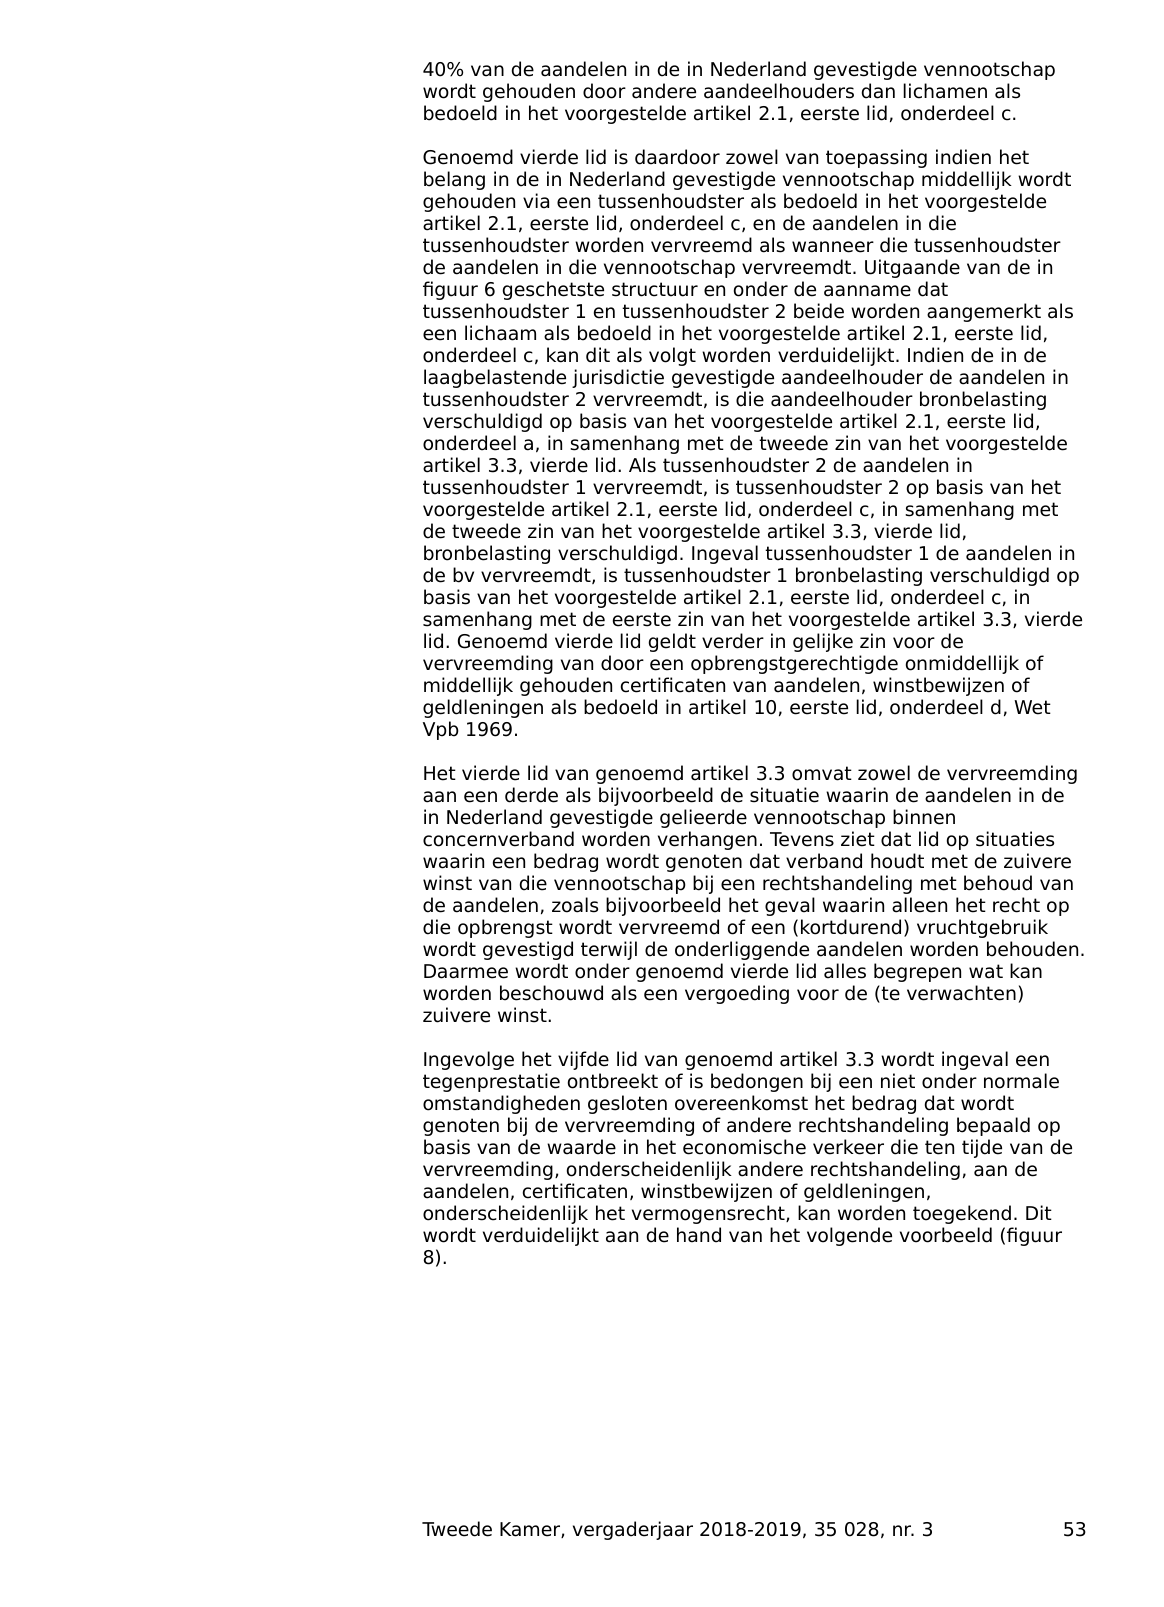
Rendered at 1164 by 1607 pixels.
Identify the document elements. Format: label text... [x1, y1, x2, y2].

text Genoemd vierde lid is daardoor zowel van toepassing indien het belang in de in Nederland gevestigde vennootschap middellijk wordt gehouden via een tussenhoudster als bedoeld in het voorgestelde artikel 2.1, eerste lid, onderdeel c, en de aandelen in die tussenhoudster worden vervreemd als wanneer die tussenhoudster de aandelen in die vennootschap vervreemdt. Uitgaande van de in figuur 6 geschetste structuur en onder de aanname dat tussenhoudster 1 en tussenhoudster 2 beide worden aangemerkt als een lichaam als bedoeld in het voorgestelde artikel 2.1, eerste lid, onderdeel c, kan dit als volgt worden verduidelijkt. Indien de in de laagbelastende jurisdictie gevestigde aandeelhouder de aandelen in tussenhoudster 2 vervreemdt, is die aandeelhouder bronbelasting verschuldigd op basis van het voorgestelde artikel 2.1, eerste lid, onderdeel a, in samenhang met de tweede zin van het voorgestelde artikel 3.3, vierde lid. Als tussenhoudster 2 de aandelen in tussenhoudster 1 vervreemdt, is tussenhoudster 2 op basis van het voorgestelde artikel 2.1, eerste lid, onderdeel c, in samenhang met de tweede zin van het voorgestelde artikel 3.3, vierde lid, bronbelasting verschuldigd. Ingeval tussenhoudster 1 de aandelen in de bv vervreemdt, is tussenhoudster 1 bronbelasting verschuldigd op basis van het voorgestelde artikel 2.1, eerste lid, onderdeel c, in samenhang met de eerste zin van het voorgestelde artikel 3.3, vierde lid. Genoemd vierde lid geldt verder in gelijke zin voor de vervreemding van door een opbrengstgerechtigde onmiddellijk of middellijk gehouden certificaten van aandelen, winstbewijzen of geldleningen als bedoeld in artikel 10, eerste lid, onderdeel d, Wet Vpb 1969. [422, 147, 1087, 741]
text Het vierde lid van genoemd artikel 3.3 omvat zowel de vervreemding aan een derde als bijvoorbeeld de situatie waarin de aandelen in de in Nederland gevestigde gelieerde vennootschap binnen concernverband worden verhangen. Tevens ziet dat lid op situaties waarin een bedrag wordt genoten dat verband houdt met de zuivere winst van die vennootschap bij een rechtshandeling met behoud van de aandelen, zoals bijvoorbeeld het geval waarin alleen het recht op die opbrengst wordt vervreemd of een (kortdurend) vruchtgebruik wordt gevestigd terwijl de onderliggende aandelen worden behouden. Daarmee wordt onder genoemd vierde lid alles begrepen wat kan worden beschouwd als een vergoeding voor de (te verwachten) zuivere winst. [422, 763, 1087, 1027]
text 40% van de aandelen in de in Nederland gevestigde vennootschap wordt gehouden door andere aandeelhouders dan lichamen als bedoeld in het voorgestelde artikel 2.1, eerste lid, onderdeel c. [422, 59, 1087, 125]
text Ingevolge het vijfde lid van genoemd artikel 3.3 wordt ingeval een tegenprestatie ontbreekt of is bedongen bij een niet onder normale omstandigheden gesloten overeenkomst het bedrag dat wordt genoten bij de vervreemding of andere rechtshandeling bepaald op basis van de waarde in het economische verkeer die ten tijde van de vervreemding, onderscheidenlijk andere rechtshandeling, aan de aandelen, certificaten, winstbewijzen of geldleningen, onderscheidenlijk het vermogensrecht, kan worden toegekend. Dit wordt verduidelijkt aan de hand van het volgende voorbeeld (figuur 8). [422, 1049, 1087, 1268]
